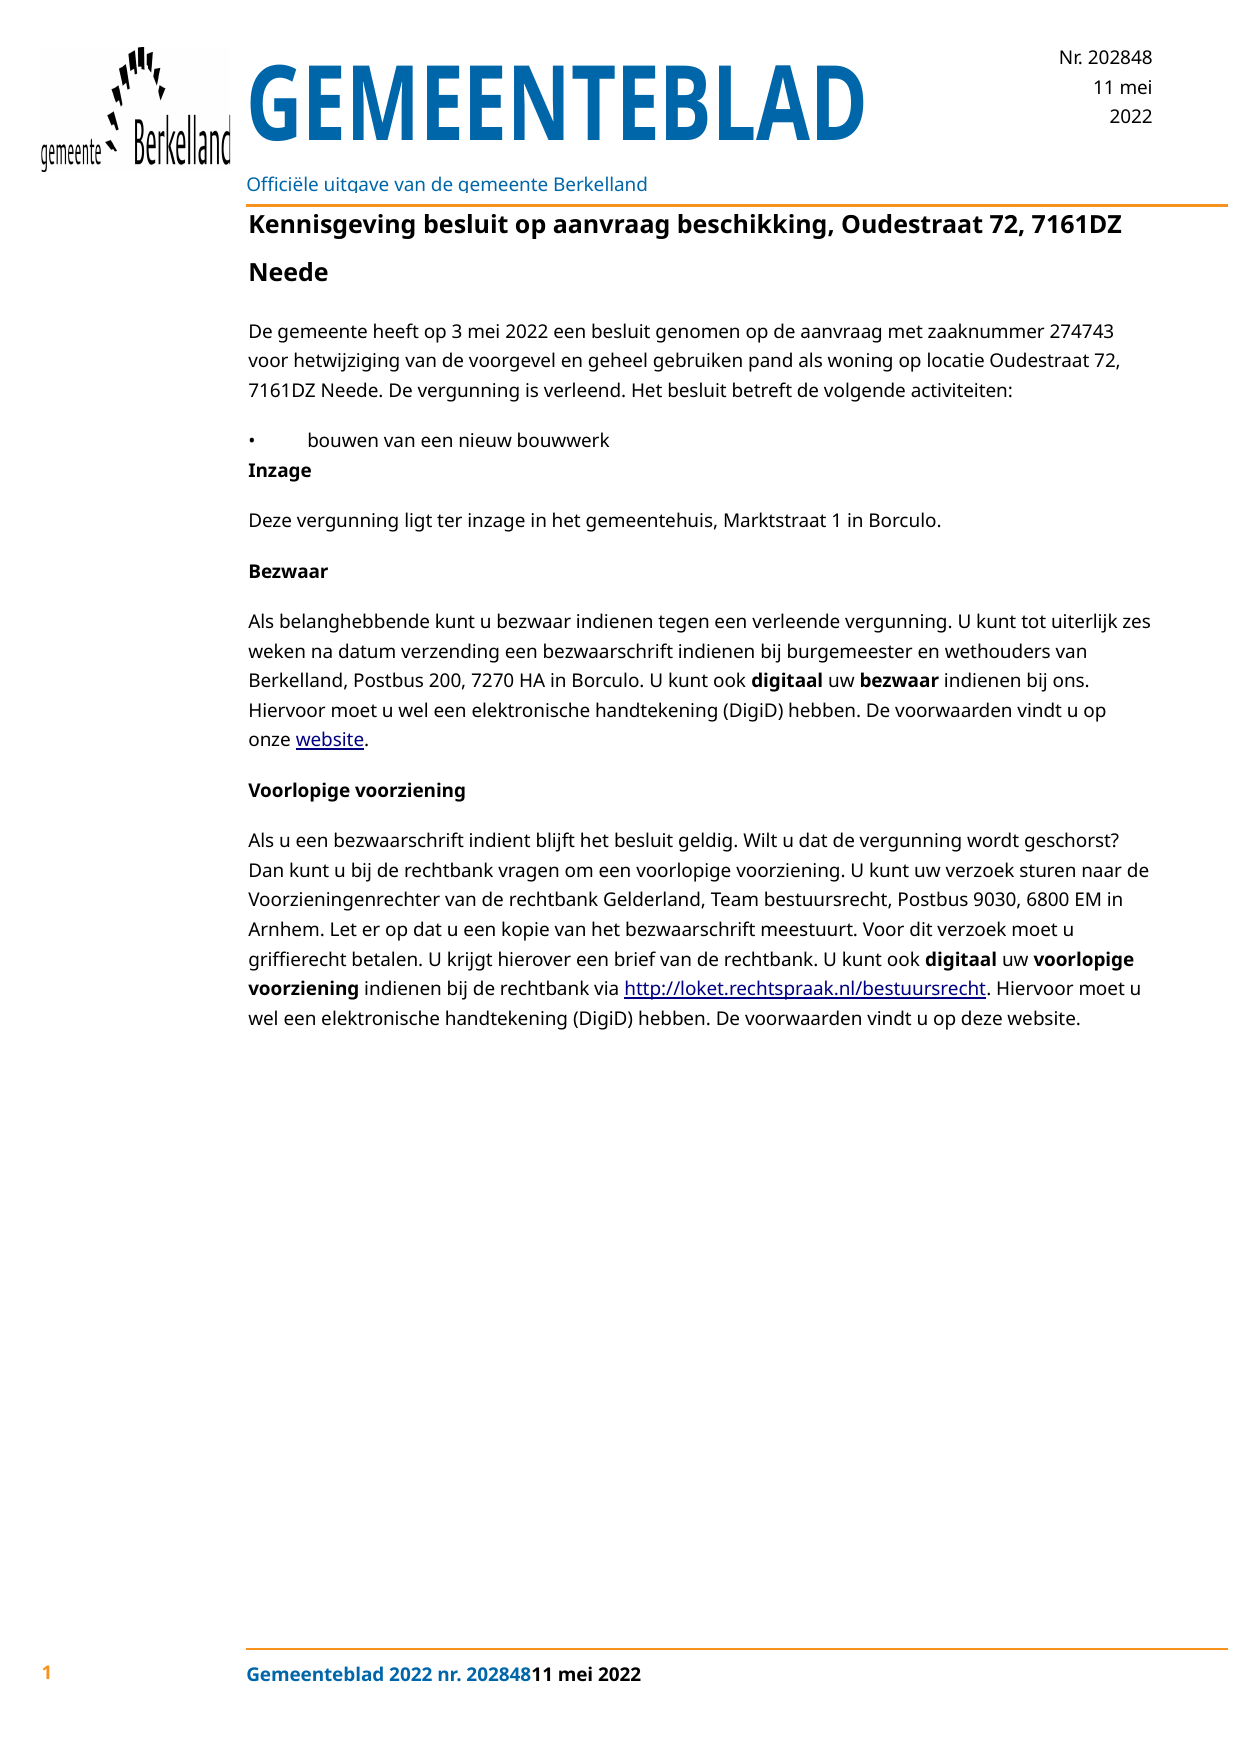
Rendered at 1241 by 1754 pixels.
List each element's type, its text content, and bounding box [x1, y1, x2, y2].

text Als u een bezwaarschrift indient blijft het besluit geldig. Wilt u dat de vergunning wordt geschorst? Dan kunt u bij de rechtbank vragen om een voorlopige voorziening. U kunt uw verzoek sturen naar de Voorzieningenrechter van de rechtbank Gelderland, Team bestuursrecht, Postbus 9030, 6800 EM in Arnhem. Let er op dat u een kopie van het bezwaarschrift meestuurt. Voor dit verzoek moet u griffierecht betalen. U krijgt hierover een brief van de rechtbank. U kunt ook digitaal uw voorlopige voorziening indienen bij de rechtbank via http://loket.rechtspraak.nl/bestuursrecht. Hiervoor moet u wel een elektronische handtekening (DigiD) hebben. De voorwaarden vindt u op deze website. [248, 827, 1152, 1031]
text Deze vergunning ligt ter inzage in het gemeentehuis, Marktstraat 1 in Borculo. [248, 507, 1152, 533]
text Inzage [248, 457, 1152, 483]
picture [41, 47, 231, 172]
list bouwen van een nieuw bouwwerk [248, 427, 1152, 453]
text Bezwaar [248, 558, 1152, 584]
text Kennisgeving besluit op aanvraag beschikking, Oudestraat 72, 7161DZ Neede [248, 207, 1152, 288]
text Als belanghebbende kunt u bezwaar indienen tegen een verleende vergunning. U kunt tot uiterlijk zes weken na datum verzending een bezwaarschrift indienen bij burgemeester en wethouders van Berkelland, Postbus 200, 7270 HA in Borculo. U kunt ook digitaal uw bezwaar indienen bij ons. Hiervoor moet u wel een elektronische handtekening (DigiD) hebben. De voorwaarden vindt u op onze website. [248, 608, 1152, 752]
text De gemeente heeft op 3 mei 2022 een besluit genomen op de aanvraag met zaaknummer 274743 voor hetwijziging van de voorgevel en geheel gebruiken pand als woning op locatie Oudestraat 72, 7161DZ Neede. De vergunning is verleend. Het besluit betreft de volgende activiteiten: [248, 318, 1152, 403]
text Voorlopige voorziening [248, 777, 1152, 803]
